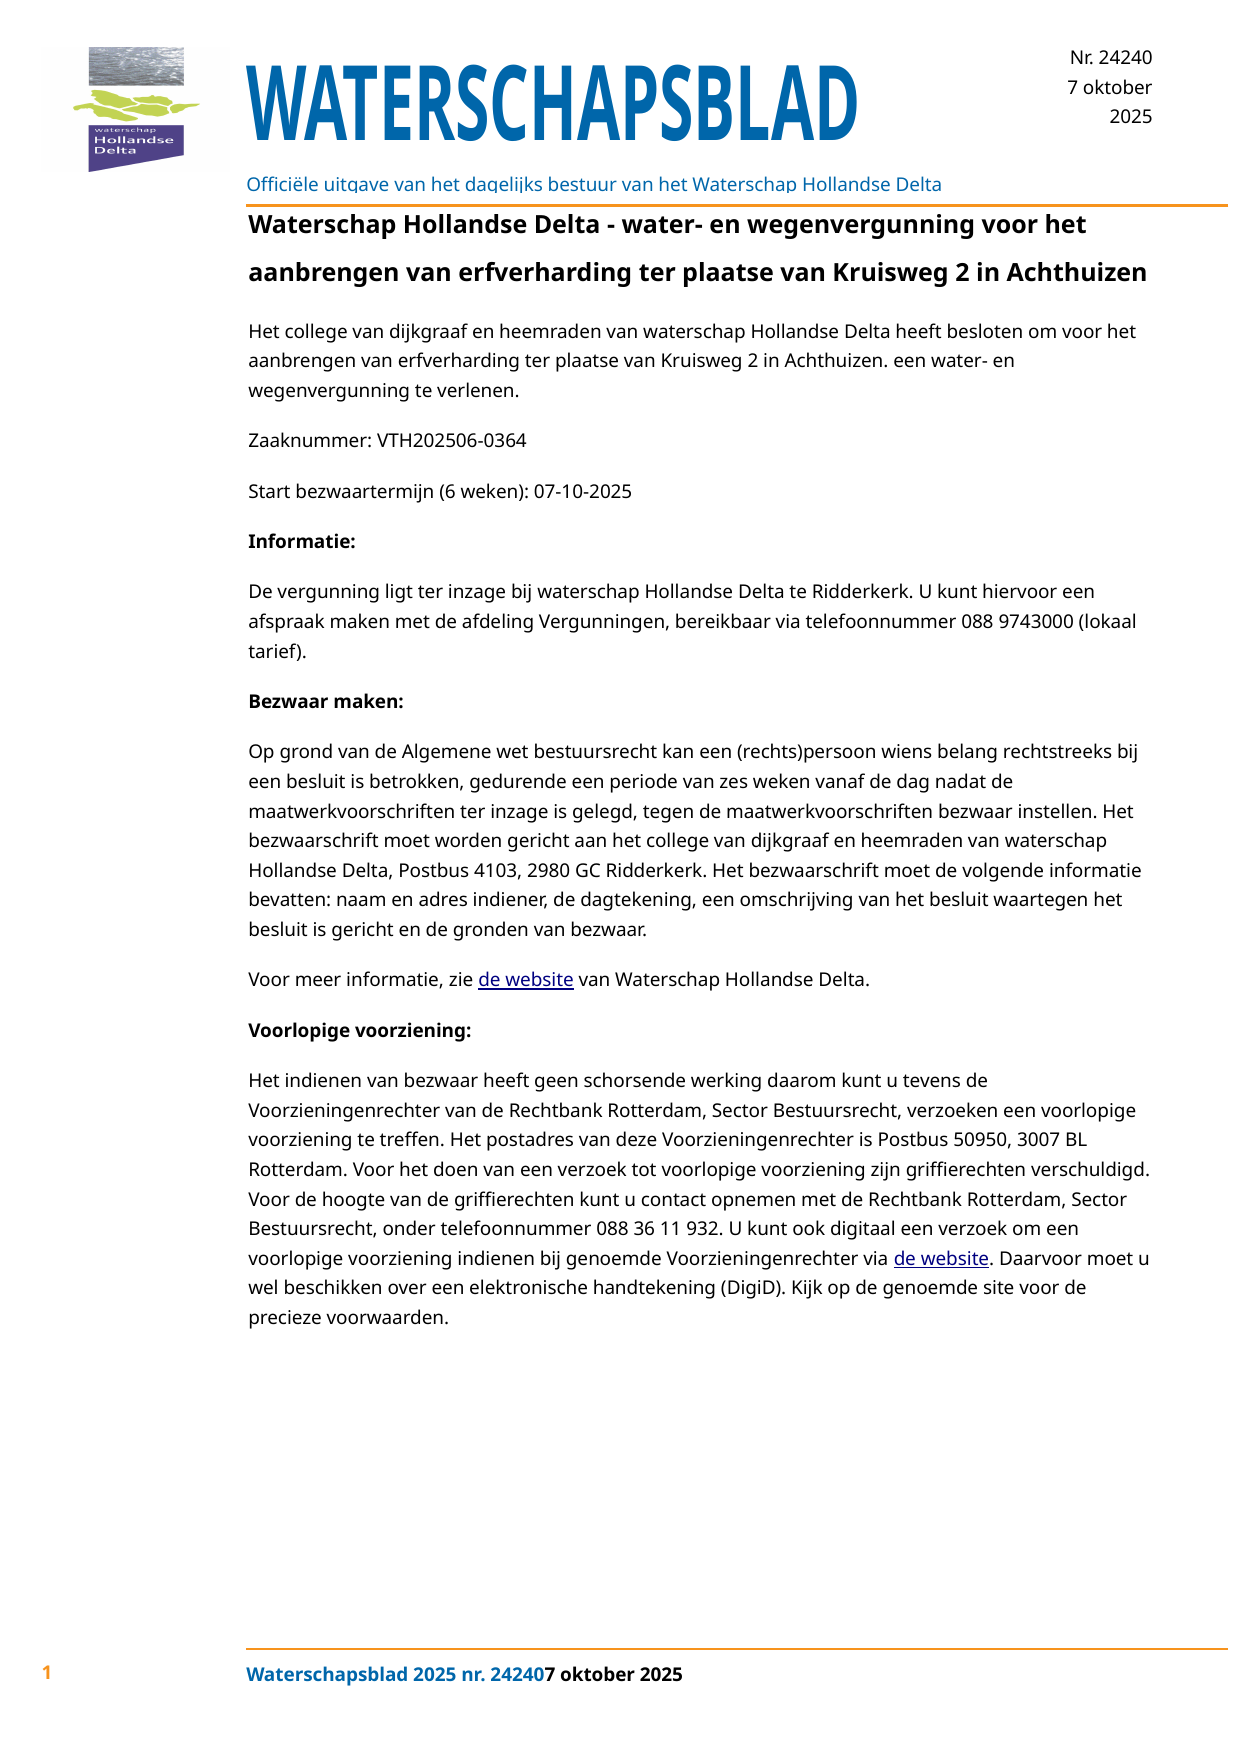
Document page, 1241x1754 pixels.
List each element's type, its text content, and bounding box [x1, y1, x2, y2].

text Waterschap Hollandse Delta - water- en wegenvergunning voor het aanbrengen van erfverharding ter plaatse van Kruisweg 2 in Achthuizen [248, 207, 1152, 288]
text Start bezwaartermijn (6 weken): 07-10-2025 [248, 478, 1152, 504]
text Het indienen van bezwaar heeft geen schorsende werking daarom kunt u tevens de Voorzieningenrechter van de Rechtbank Rotterdam, Sector Bestuursrecht, verzoeken een voorlopige voorziening te treffen. Het postadres van deze Voorzieningenrechter is Postbus 50950, 3007 BL Rotterdam. Voor het doen van een verzoek tot voorlopige voorziening zijn griffierechten verschuldigd. Voor de hoogte van de griffierechten kunt u contact opnemen met de Rechtbank Rotterdam, Sector Bestuursrecht, onder telefoonnummer 088 36 11 932. U kunt ook digitaal een verzoek om een voorlopige voorziening indienen bij genoemde Voorzieningenrechter via de website. Daarvoor moet u wel beschikken over een elektronische handtekening (DigiD). Kijk op de genoemde site voor de precieze voorwaarden. [248, 1067, 1152, 1330]
text Zaaknummer: VTH202506-0364 [248, 427, 1152, 453]
text De vergunning ligt ter inzage bij waterschap Hollandse Delta te Ridderkerk. U kunt hiervoor een afspraak maken met de afdeling Vergunningen, bereikbaar via telefoonnummer 088 9743000 (lokaal tarief). [248, 579, 1152, 664]
text Bezwaar maken: [248, 688, 1152, 714]
picture [41, 47, 231, 172]
text Op grond van de Algemene wet bestuursrecht kan een (rechts)persoon wiens belang rechtstreeks bij een besluit is betrokken, gedurende een periode van zes weken vanaf de dag nadat de maatwerkvoorschriften ter inzage is gelegd, tegen de maatwerkvoorschriften bezwaar instellen. Het bezwaarschrift moet worden gericht aan het college van dijkgraaf en heemraden van waterschap Hollandse Delta, Postbus 4103, 2980 GC Ridderkerk. Het bezwaarschrift moet de volgende informatie bevatten: naam en adres indiener, de dagtekening, een omschrijving van het besluit waartegen het besluit is gericht en de gronden van bezwaar. [248, 739, 1152, 942]
text Voor meer informatie, zie de website van Waterschap Hollandse Delta. [248, 967, 1152, 992]
text Informatie: [248, 528, 1152, 554]
text Voorlopige voorziening: [248, 1017, 1152, 1043]
text Het college van dijkgraaf en heemraden van waterschap Hollandse Delta heeft besloten om voor het aanbrengen van erfverharding ter plaatse van Kruisweg 2 in Achthuizen. een water- en wegenvergunning te verlenen. [248, 318, 1152, 403]
